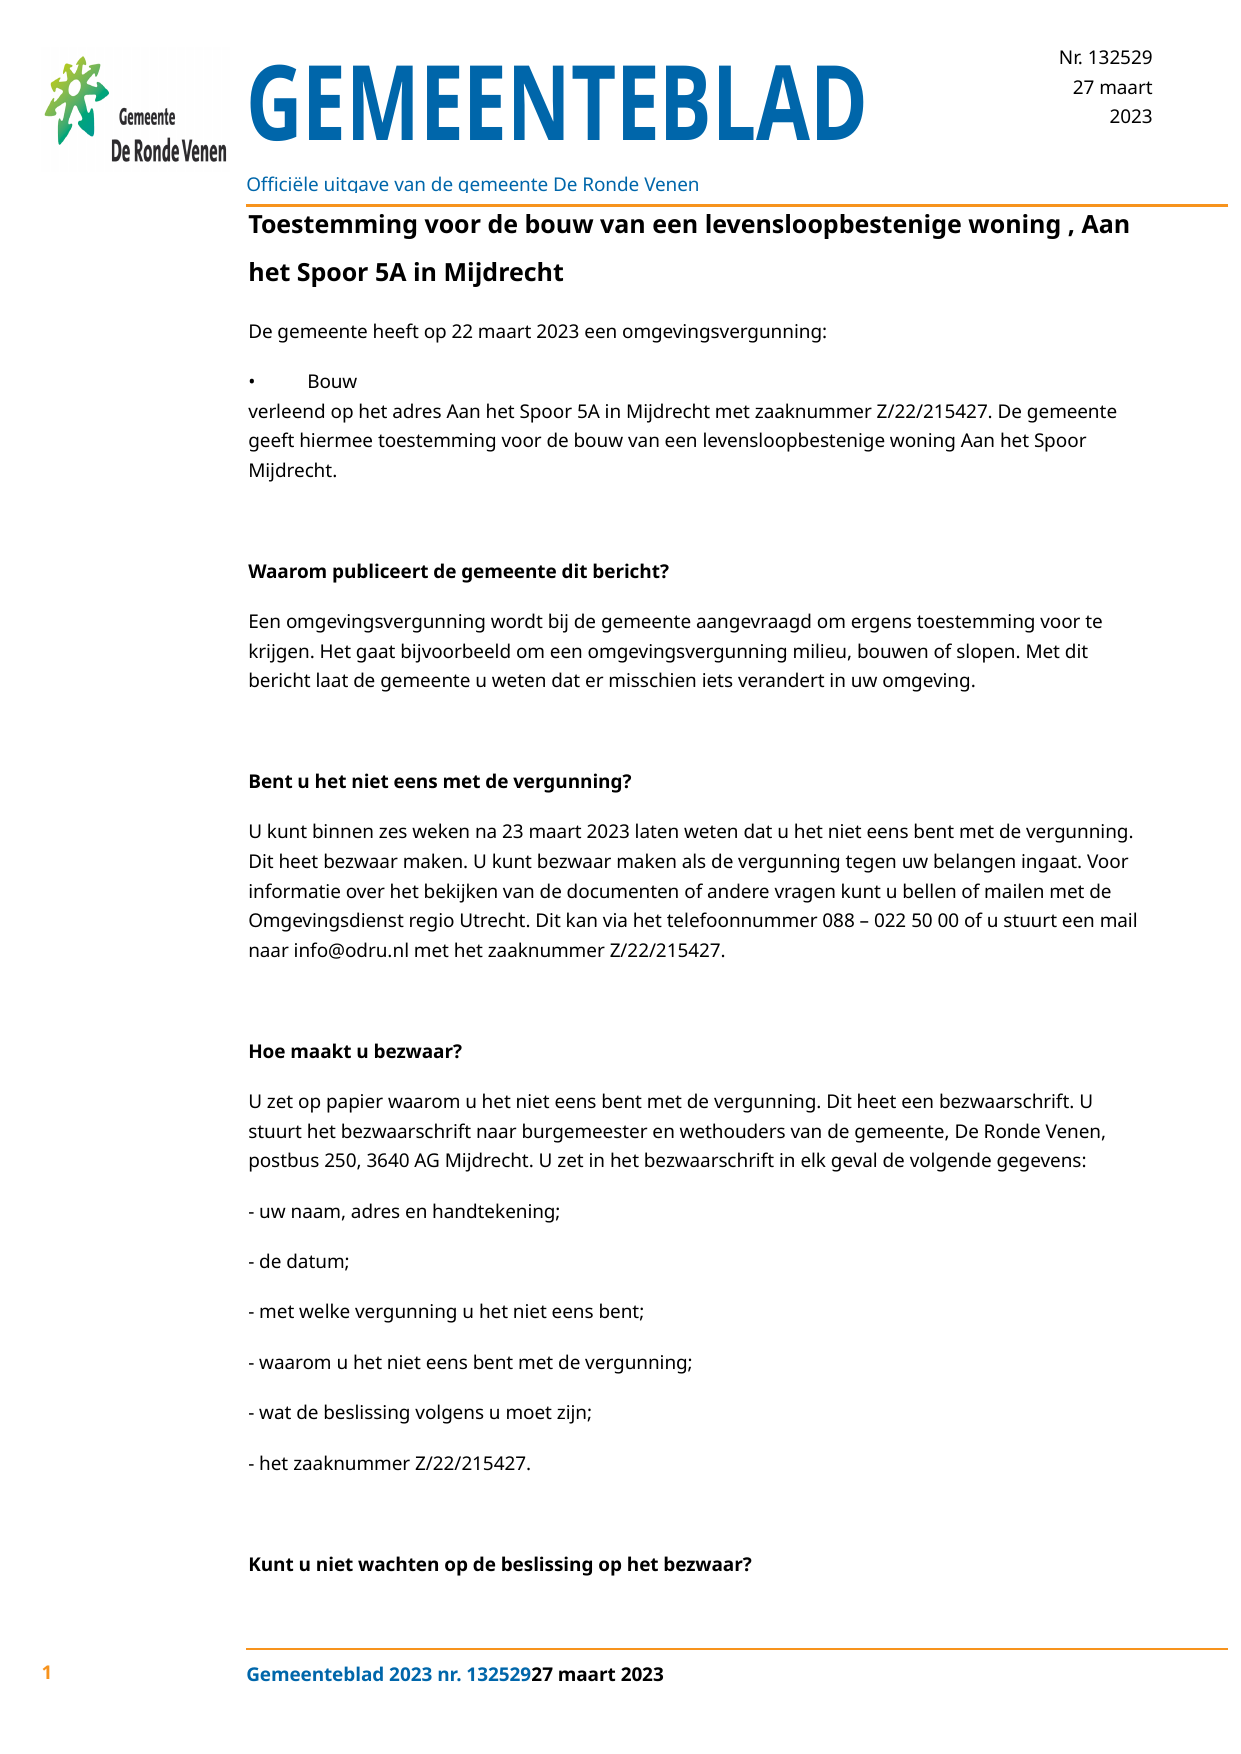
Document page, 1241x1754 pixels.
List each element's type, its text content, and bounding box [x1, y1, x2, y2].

text - de datum; [248, 1248, 1152, 1274]
picture [41, 47, 231, 172]
text - met welke vergunning u het niet eens bent; [248, 1299, 1152, 1324]
text U zet op papier waarom u het niet eens bent met de vergunning. Dit heet een bezwaarschrift. U stuurt het bezwaarschrift naar burgemeester en wethouders van de gemeente, De Ronde Venen, postbus 250, 3640 AG Mijdrecht. U zet in het bezwaarschrift in elk geval de volgende gegevens: [248, 1088, 1152, 1173]
text Waarom publiceert de gemeente dit bericht? [248, 558, 1152, 584]
text Toestemming voor de bouw van een levensloopbestenige woning , Aan het Spoor 5A in Mijdrecht [248, 207, 1152, 288]
text Hoe maakt u bezwaar? [248, 1038, 1152, 1064]
text Kunt u niet wachten op de beslissing op het bezwaar? [248, 1551, 1152, 1577]
text - uw naam, adres en handtekening; [248, 1198, 1152, 1224]
text - waarom u het niet eens bent met de vergunning; [248, 1349, 1152, 1375]
text verleend op het adres Aan het Spoor 5A in Mijdrecht met zaaknummer Z/22/215427. De gemeente geeft hiermee toestemming voor de bouw van een levensloopbestenige woning Aan het Spoor Mijdrecht. [248, 398, 1152, 483]
text U kunt binnen zes weken na 23 maart 2023 laten weten dat u het niet eens bent met de vergunning. Dit heet bezwaar maken. U kunt bezwaar maken als de vergunning tegen uw belangen ingaat. Voor informatie over het bekijken van de documenten of andere vragen kunt u bellen of mailen met de Omgevingsdienst regio Utrecht. Dit kan via het telefoonnummer 088 – 022 50 00 of u stuurt een mail naar info@odru.nl met het zaaknummer Z/22/215427. [248, 819, 1152, 963]
text De gemeente heeft op 22 maart 2023 een omgevingsvergunning: [248, 318, 1152, 344]
text Bent u het niet eens met de vergunning? [248, 768, 1152, 794]
text - wat de beslissing volgens u moet zijn; [248, 1399, 1152, 1425]
text - het zaaknummer Z/22/215427. [248, 1450, 1152, 1476]
list Bouw [248, 368, 1152, 394]
text Een omgevingsvergunning wordt bij de gemeente aangevraagd om ergens toestemming voor te krijgen. Het gaat bijvoorbeeld om een omgevingsvergunning milieu, bouwen of slopen. Met dit bericht laat de gemeente u weten dat er misschien iets verandert in uw omgeving. [248, 608, 1152, 693]
